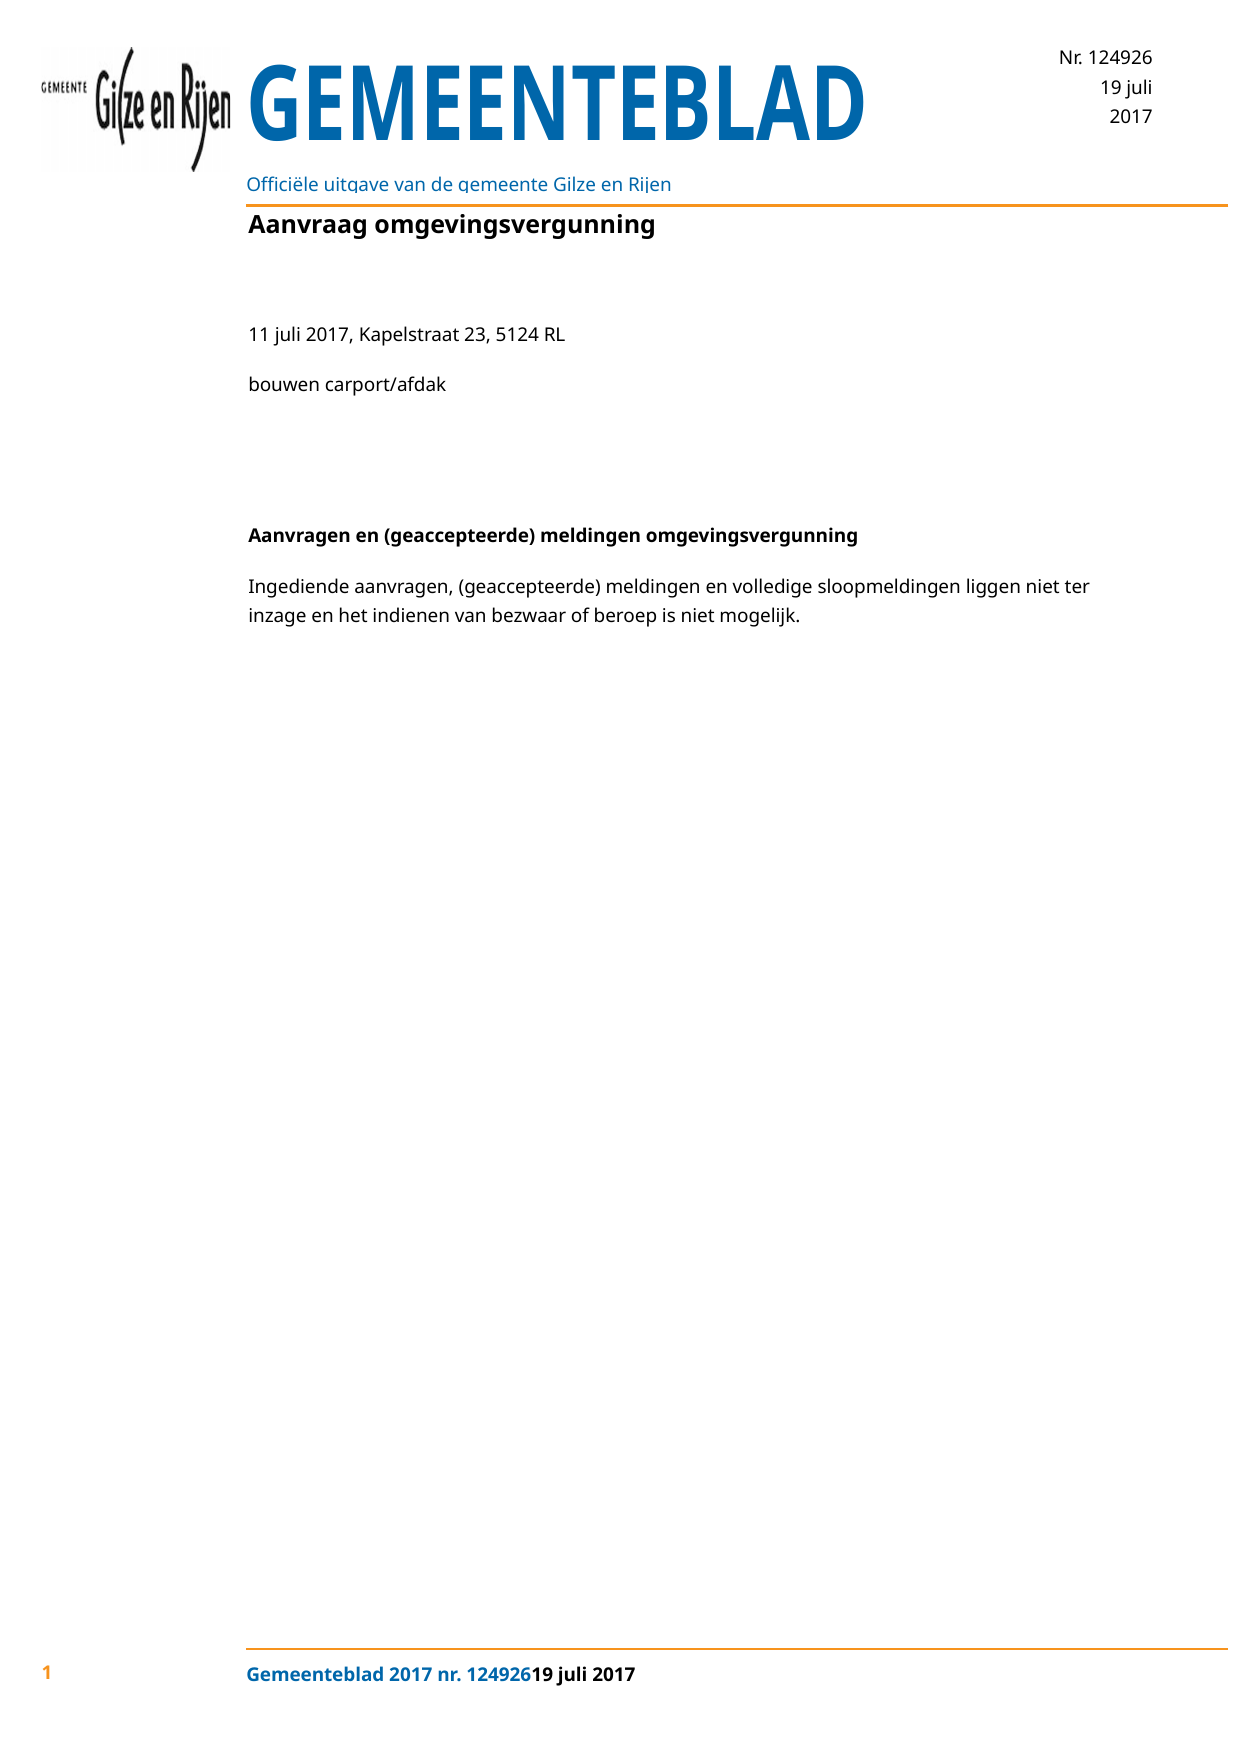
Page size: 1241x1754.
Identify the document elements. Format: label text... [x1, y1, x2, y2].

picture [41, 47, 231, 172]
text 11 juli 2017, Kapelstraat 23, 5124 RL [248, 321, 1152, 346]
text Aanvraag omgevingsvergunning [248, 207, 1152, 241]
text bouwen carport/afdak [248, 371, 1152, 397]
text Aanvragen en (geaccepteerde) meldingen omgevingsvergunning [248, 522, 1152, 548]
text Ingediende aanvragen, (geaccepteerde) meldingen en volledige sloopmeldingen liggen niet ter inzage en het indienen van bezwaar of beroep is niet mogelijk. [248, 573, 1152, 628]
